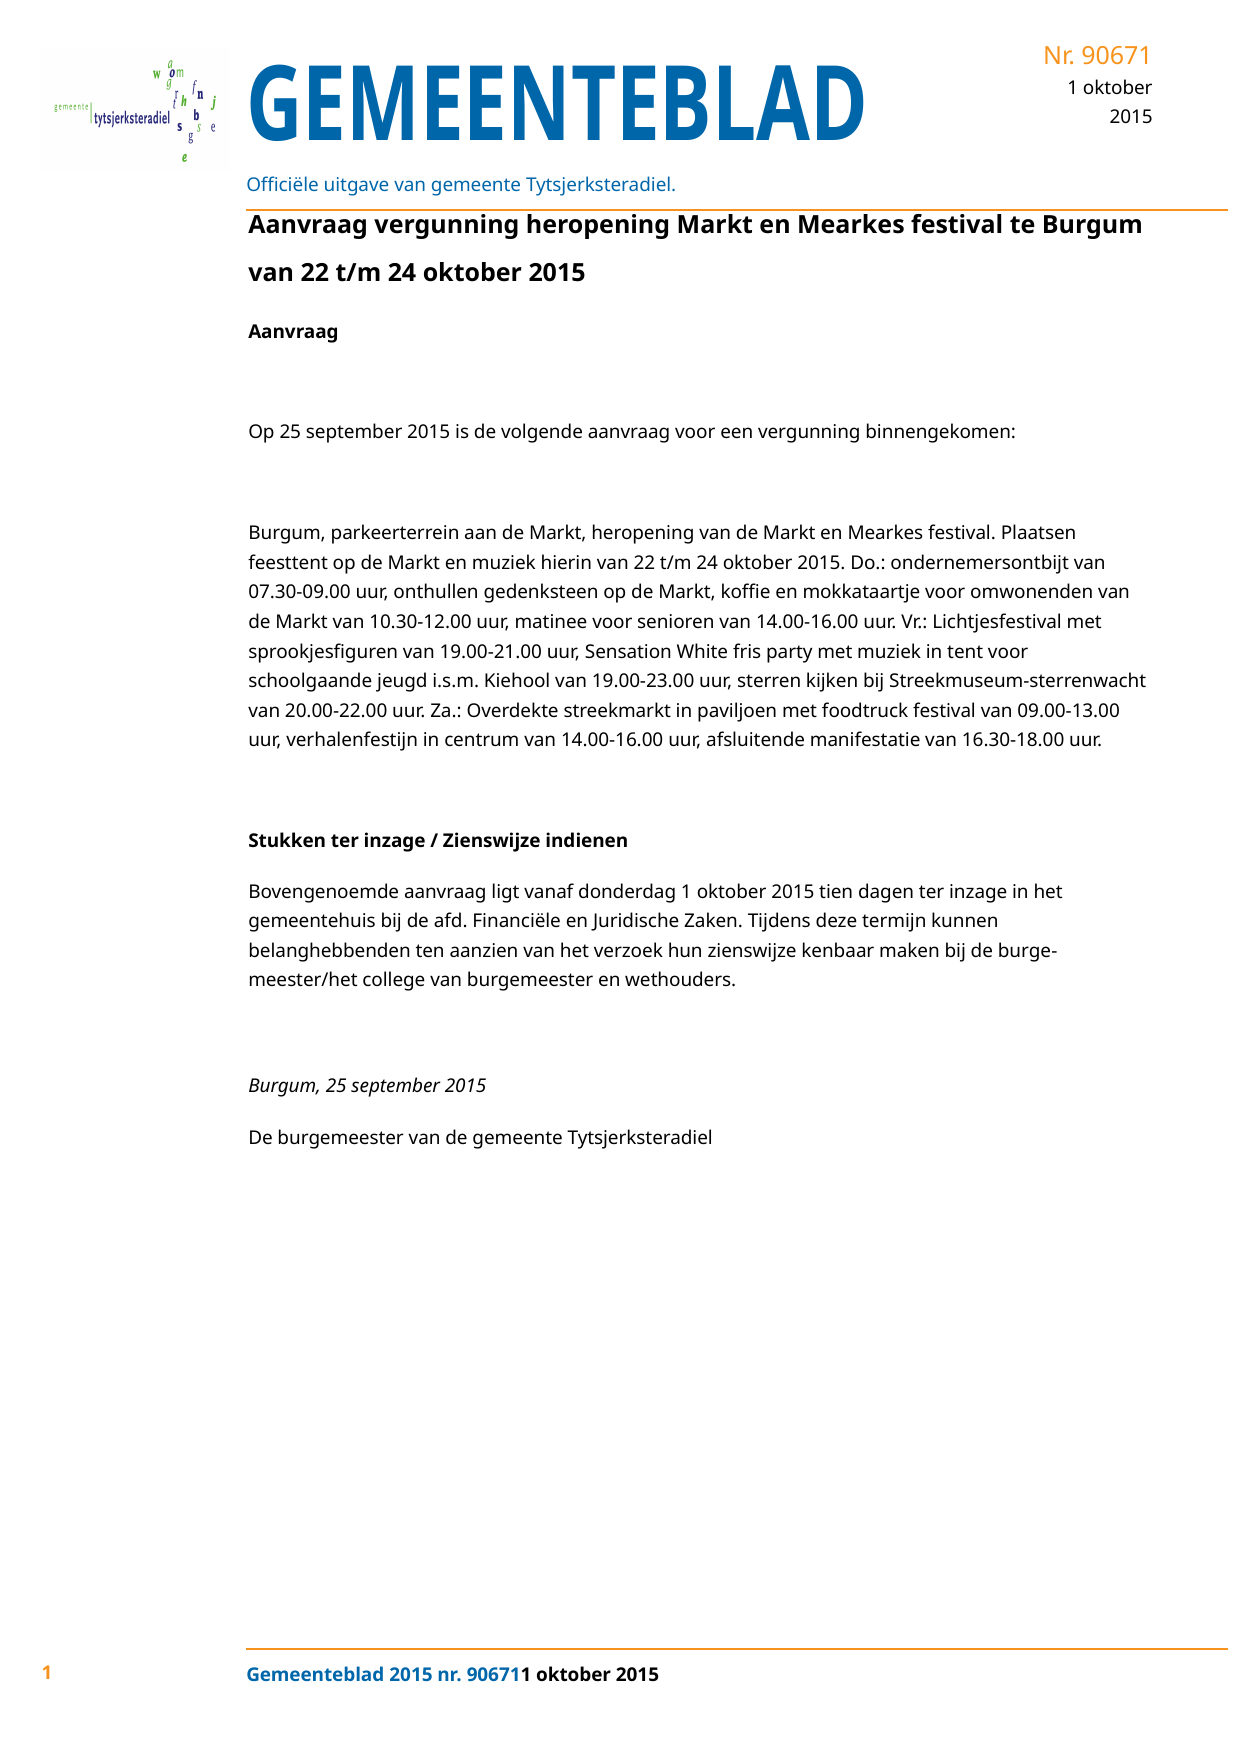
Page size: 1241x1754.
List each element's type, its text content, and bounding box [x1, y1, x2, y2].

text Aanvraag [248, 318, 1152, 344]
text Op 25 september 2015 is de volgende aanvraag voor een vergunning binnengekomen: [248, 419, 1152, 444]
picture [41, 47, 231, 172]
text Bovengenoemde aanvraag ligt vanaf donderdag 1 oktober 2015 tien dagen ter inzage in het gemeentehuis bij de afd. Financiële en Juridische Zaken. Tijdens deze termijn kunnen belanghebbenden ten aanzien van het verzoek hun zienswijze kenbaar maken bij de burge­meester/het college van burgemeester en wethouders. [248, 878, 1152, 992]
text Aanvraag vergunning heropening Markt en Mearkes festival te Burgum van 22 t/m 24 oktober 2015 [248, 211, 1152, 288]
text Stukken ter inzage / Zienswijze indienen [248, 827, 1152, 853]
text Burgum, parkeerterrein aan de Markt, heropening van de Markt en Mearkes festival. Plaatsen feesttent op de Markt en muziek hierin van 22 t/m 24 oktober 2015. Do.: ondernemersontbijt van 07.30-09.00 uur, onthullen gedenksteen op de Markt, koffie en mokkataartje voor omwonenden van de Markt van 10.30-12.00 uur, matinee voor senioren van 14.00-16.00 uur. Vr.: Lichtjesfestival met sprookjesfiguren van 19.00-21.00 uur, Sensation White fris party met muziek in tent voor schoolgaande jeugd i.s.m. Kiehool van 19.00-23.00 uur, sterren kijken bij Streekmuseum-sterrenwacht van 20.00-22.00 uur. Za.: Overdekte streekmarkt in paviljoen met foodtruck festival van 09.00-13.00 uur, verhalenfestijn in centrum van 14.00-16.00 uur, afsluitende manifestatie van 16.30-18.00 uur. [248, 519, 1152, 752]
text Burgum, 25 september 2015 [248, 1072, 1152, 1098]
text De burgemeester van de gemeente Tytsjerksteradiel [248, 1124, 1152, 1149]
